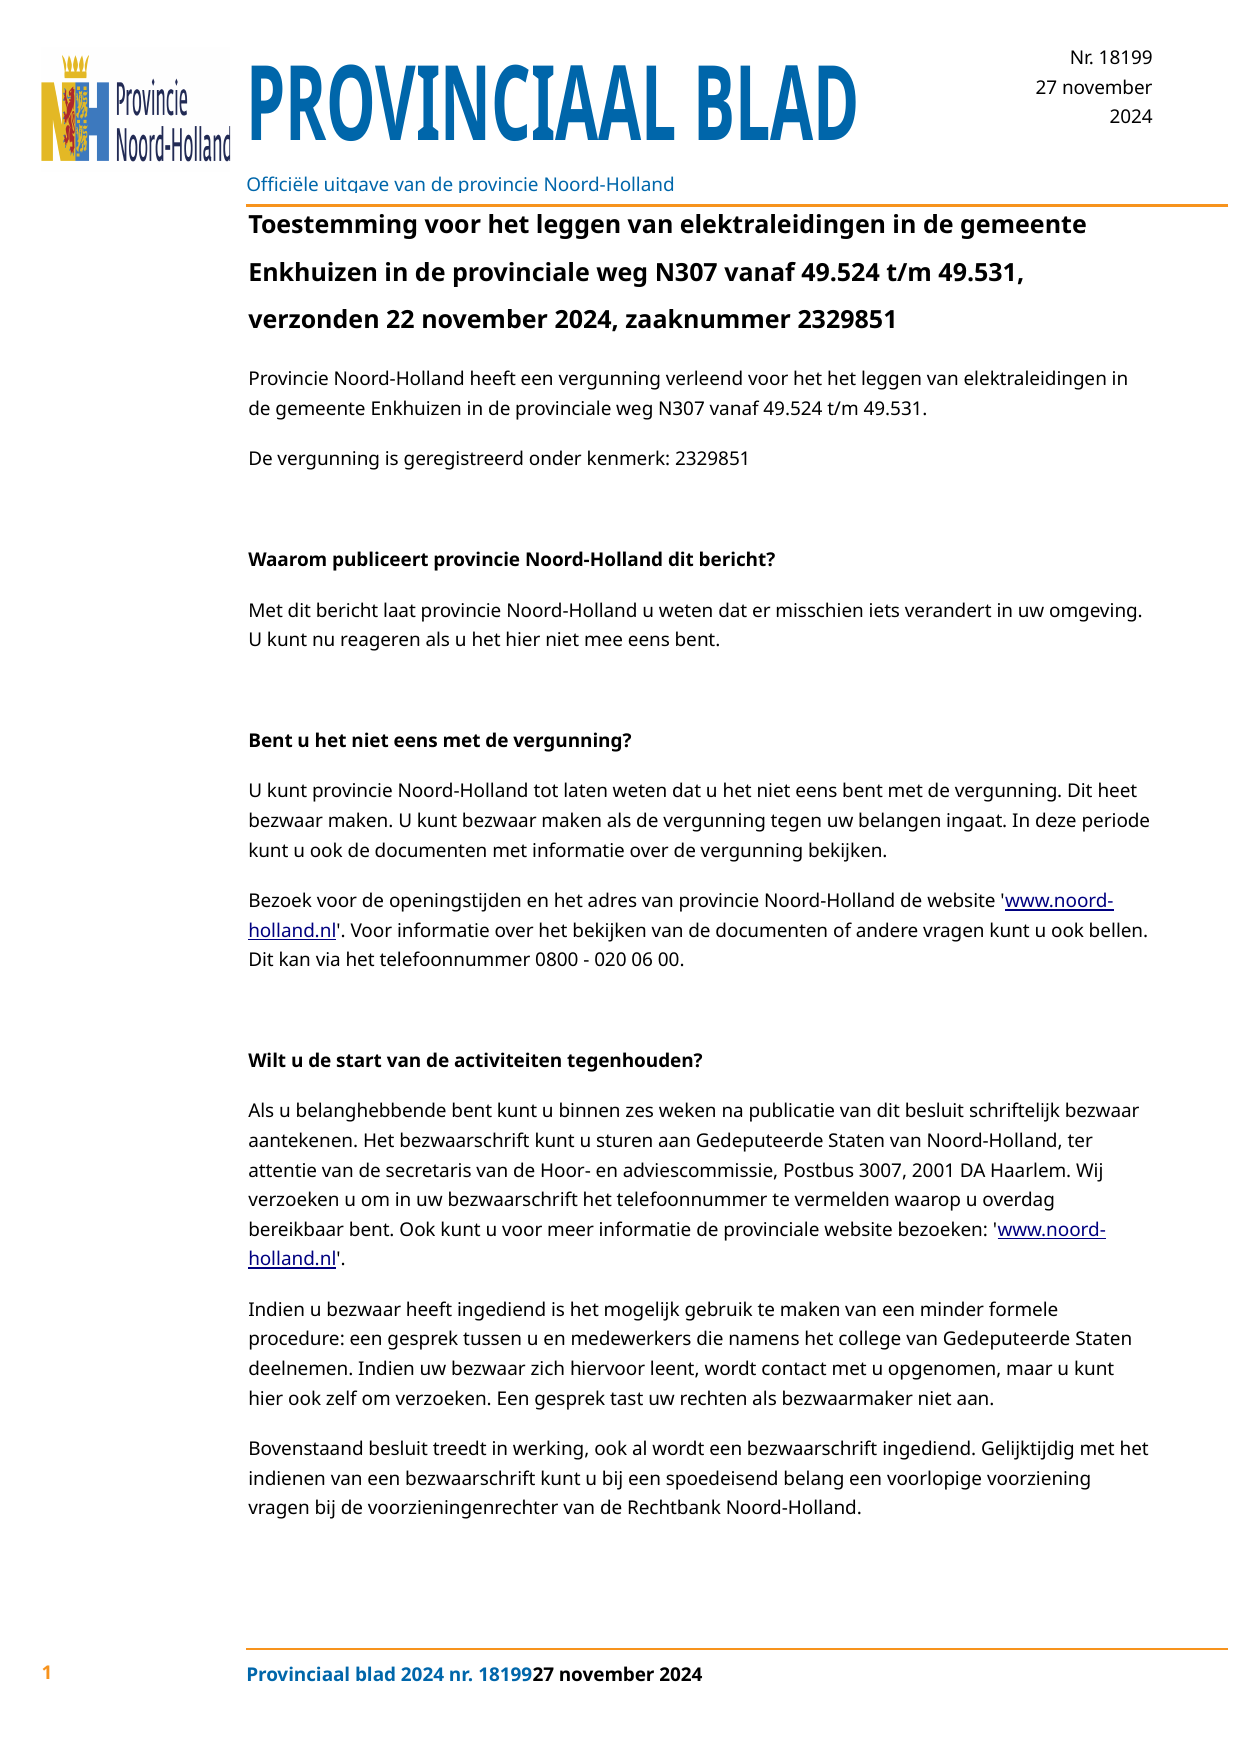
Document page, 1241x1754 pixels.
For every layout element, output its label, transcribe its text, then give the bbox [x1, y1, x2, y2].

text De vergunning is geregistreerd onder kenmerk: 2329851 [248, 446, 1152, 471]
text U kunt provincie Noord-Holland tot laten weten dat u het niet eens bent met de vergunning. Dit heet bezwaar maken. U kunt bezwaar maken als de vergunning tegen uw belangen ingaat. In deze periode kunt u ook de documenten met informatie over de vergunning bekijken. [248, 778, 1152, 862]
text Bent u het niet eens met de vergunning? [248, 727, 1152, 753]
text Wilt u de start van de activiteiten tegenhouden? [248, 1047, 1152, 1073]
text Bezoek voor de openingstijden en het adres van provincie Noord-Holland de website 'www.noord-holland.nl'. Voor informatie over het bekijken van de documenten of andere vragen kunt u ook bellen. Dit kan via het telefoonnummer 0800 - 020 06 00. [248, 887, 1152, 972]
picture [41, 47, 231, 172]
text Als u belanghebbende bent kunt u binnen zes weken na publicatie van dit besluit schriftelijk bezwaar aantekenen. Het bezwaarschrift kunt u sturen aan Gedeputeerde Staten van Noord-Holland, ter attentie van de secretaris van de Hoor- en adviescommissie, Postbus 3007, 2001 DA Haarlem. Wij verzoeken u om in uw bezwaarschrift het telefoonnummer te vermelden waarop u overdag bereikbaar bent. Ook kunt u voor meer informatie de provinciale website bezoeken: 'www.noord-holland.nl'. [248, 1098, 1152, 1271]
text Toestemming voor het leggen van elektraleidingen in de gemeente Enkhuizen in de provinciale weg N307 vanaf 49.524 t/m 49.531, verzonden 22 november 2024, zaaknummer 2329851 [248, 207, 1152, 336]
text Met dit bericht laat provincie Noord-Holland u weten dat er misschien iets verandert in uw omgeving. U kunt nu reageren als u het hier niet mee eens bent. [248, 597, 1152, 652]
text Indien u bezwaar heeft ingediend is het mogelijk gebruik te maken van een minder formele procedure: een gesprek tussen u en medewerkers die namens het college van Gedeputeerde Staten deelnemen. Indien uw bezwaar zich hiervoor leent, wordt contact met u opgenomen, maar u kunt hier ook zelf om verzoeken. Een gesprek tast uw rechten als bezwaarmaker niet aan. [248, 1296, 1152, 1410]
text Waarom publiceert provincie Noord-Holland dit bericht? [248, 546, 1152, 572]
text Provincie Noord-Holland heeft een vergunning verleend voor het het leggen van elektraleidingen in de gemeente Enkhuizen in de provinciale weg N307 vanaf 49.524 t/m 49.531. [248, 366, 1152, 421]
text Bovenstaand besluit treedt in werking, ook al wordt een bezwaarschrift ingediend. Gelijktijdig met het indienen van een bezwaarschrift kunt u bij een spoedeisend belang een voorlopige voorziening vragen bij de voorzieningenrechter van de Rechtbank Noord-Holland. [248, 1435, 1152, 1520]
